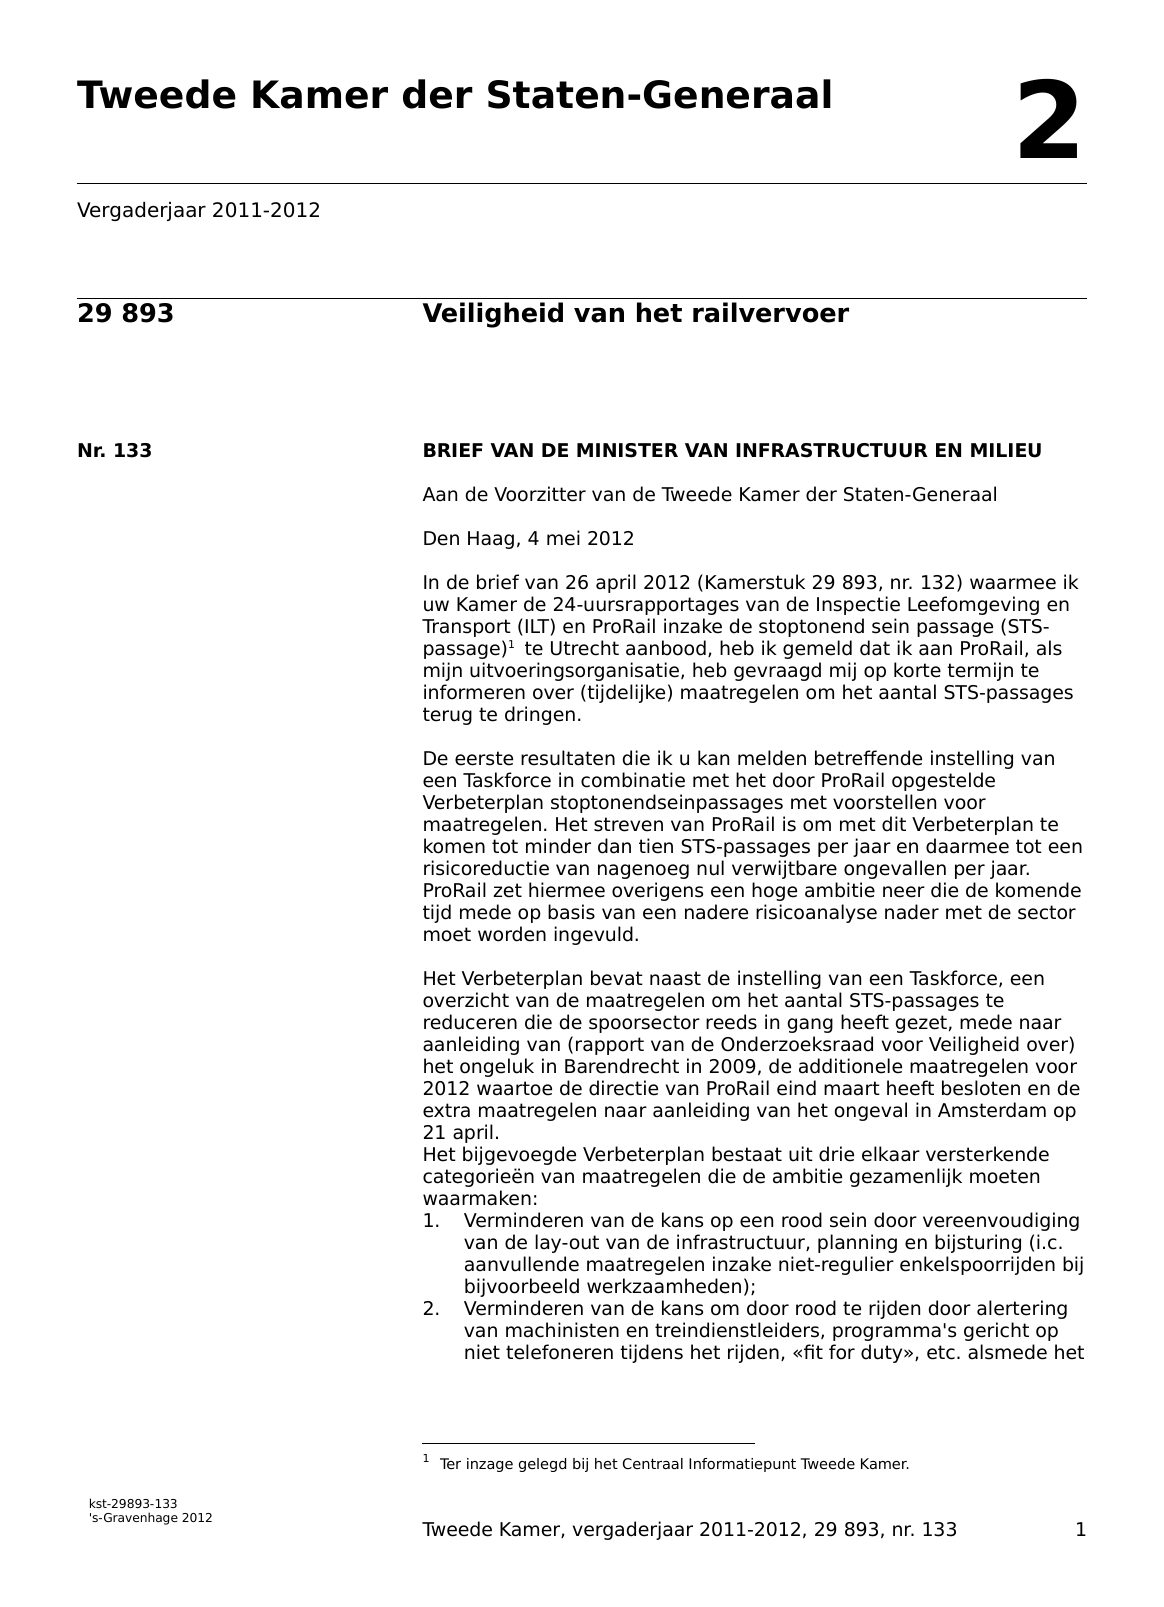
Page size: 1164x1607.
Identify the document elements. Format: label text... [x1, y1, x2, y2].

table_header 2 [886, 59, 1087, 183]
table_cell Vergaderjaar 2011-2012 [77, 184, 1087, 298]
subtitle 29 893 Veiligheid van het railvervoer [77, 299, 1087, 329]
table_header Tweede Kamer der Staten-Generaal [77, 59, 886, 183]
text In de brief van 26 april 2012 (Kamerstuk 29 893, nr. 132) waarmee ik uw Kamer de 24-uursrapportages van de Inspectie Leefomgeving en Transport (ILT) en ProRail inzake de stoptonend sein passage (STS-passage) te Utrecht aanbood, heb ik gemeld dat ik aan ProRail, als mijn uitvoeringsorganisatie, heb gevraagd mij op korte termijn te informeren over (tijdelijke) maatregelen om het aantal STS-passages terug te dringen. [422, 572, 1087, 726]
text 2. Verminderen van de kans om door rood te rijden door alertering van machinisten en treindienstleiders, programma's gericht op niet telefoneren tijdens het rijden, «fit for duty», etc. alsmede het [422, 1298, 1087, 1364]
text De eerste resultaten die ik u kan melden betreffende instelling van een Taskforce in combinatie met het door ProRail opgestelde Verbeterplan stoptonendseinpassages met voorstellen voor maatregelen. Het streven van ProRail is om met dit Verbeterplan te komen tot minder dan tien STS-passages per jaar en daarmee tot een risicoreductie van nagenoeg nul verwijtbare ongevallen per jaar. ProRail zet hiermee overigens een hoge ambitie neer die de komende tijd mede op basis van een nadere risicoanalyse nader met de sector moet worden ingevuld. [422, 748, 1087, 946]
text Aan de Voorzitter van de Tweede Kamer der Staten-Generaal [422, 484, 1087, 506]
text Het bijgevoegde Verbeterplan bestaat uit drie elkaar versterkende categorieën van maatregelen die de ambitie gezamenlijk moeten waarmaken: [422, 1144, 1087, 1210]
text Ter inzage gelegd bij het Centraal Informatiepunt Tweede Kamer. [422, 1452, 1087, 1474]
text 's-Gravenhage 2012 [88, 1511, 323, 1525]
text Het Verbeterplan bevat naast de instelling van een Taskforce, een overzicht van de maatregelen om het aantal STS-passages te reduceren die de spoorsector reeds in gang heeft gezet, mede naar aanleiding van (rapport van de Onderzoeksraad voor Veiligheid over) het ongeluk in Barendrecht in 2009, de additionele maatregelen voor 2012 waartoe de directie van ProRail eind maart heeft besloten en de extra maatregelen naar aanleiding van het ongeval in Amsterdam op 21 april. [422, 968, 1087, 1144]
subtitle Nr. 133 BRIEF VAN DE MINISTER VAN INFRASTRUCTUUR EN MILIEU [77, 440, 1087, 462]
text Den Haag, 4 mei 2012 [422, 528, 1087, 550]
text kst-29893-133 [88, 1497, 323, 1511]
text 1. Verminderen van de kans op een rood sein door vereenvoudiging van de lay-out van de infrastructuur, planning en bijsturing (i.c. aanvullende maatregelen inzake niet-regulier enkelspoorrijden bij bijvoorbeeld werkzaamheden); [422, 1210, 1087, 1298]
